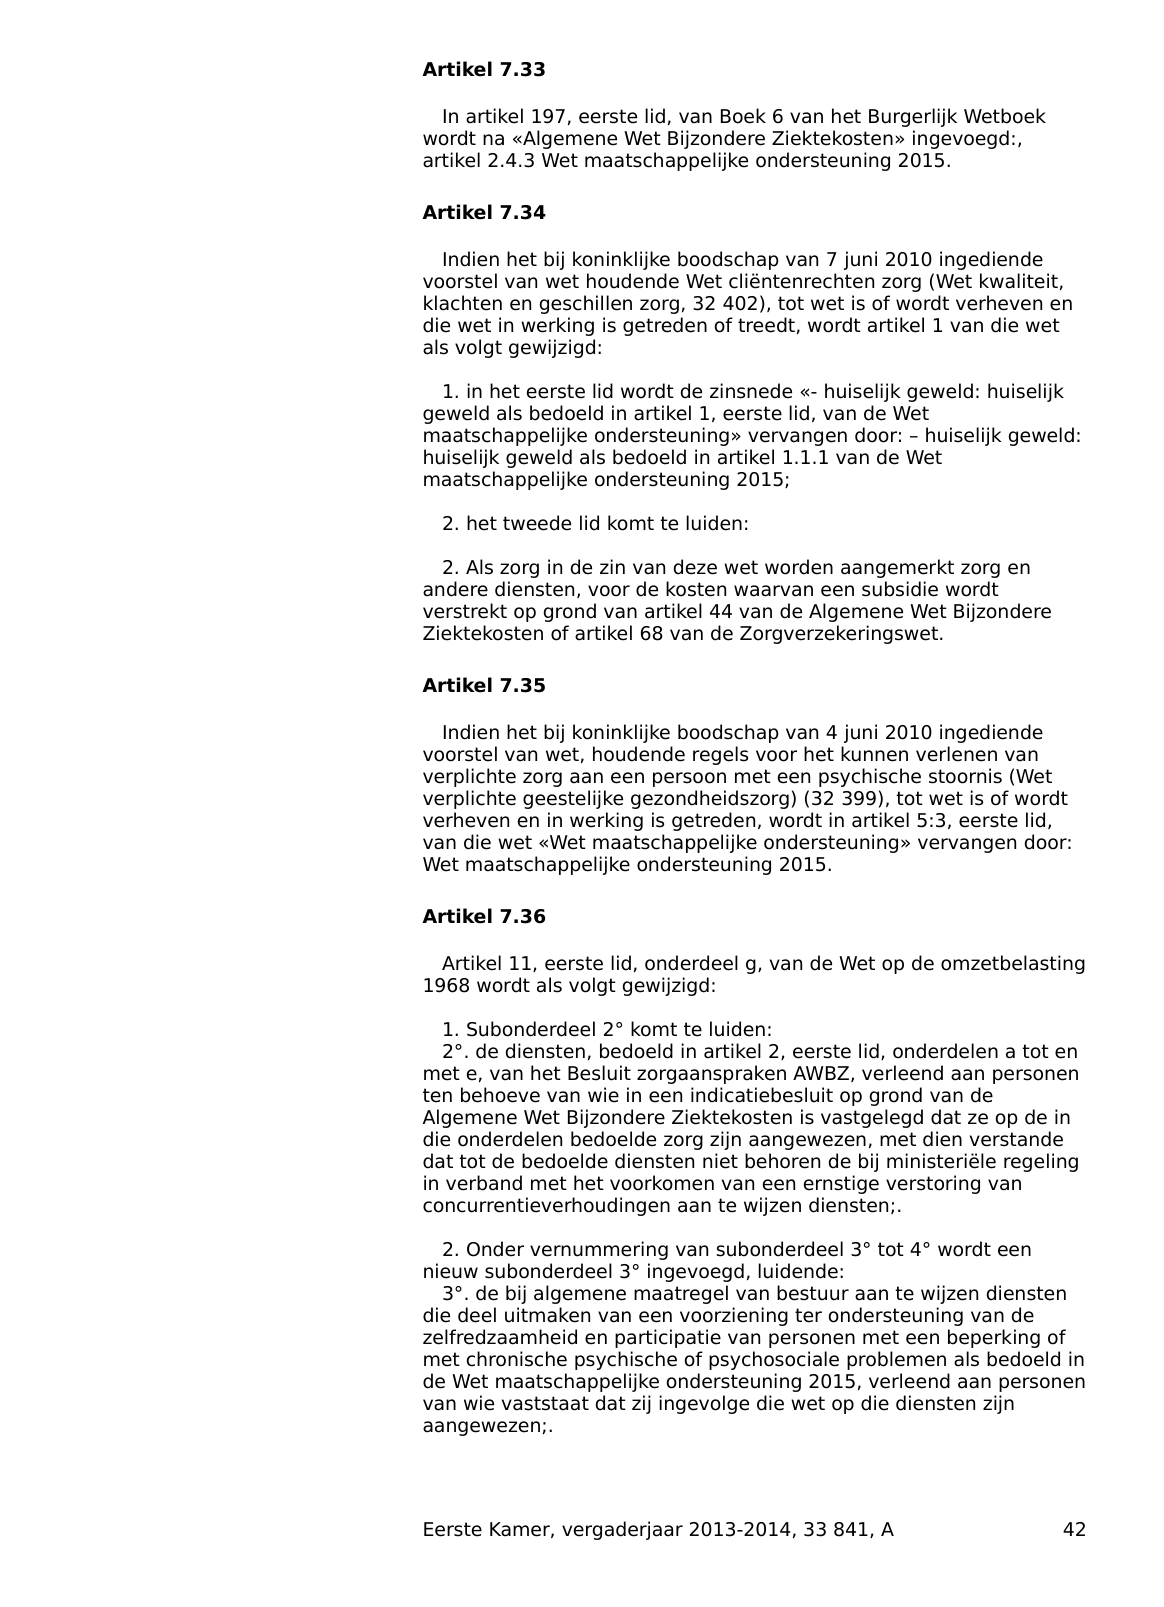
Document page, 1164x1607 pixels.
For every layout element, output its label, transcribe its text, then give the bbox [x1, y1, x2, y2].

text 2. Als zorg in de zin van deze wet worden aangemerkt zorg en andere diensten, voor de kosten waarvan een subsidie wordt verstrekt op grond van artikel 44 van de Algemene Wet Bijzondere Ziektekosten of artikel 68 van de Zorgverzekeringswet. [422, 557, 1087, 645]
text Indien het bij koninklijke boodschap van 4 juni 2010 ingediende voorstel van wet, houdende regels voor het kunnen verlenen van verplichte zorg aan een persoon met een psychische stoornis (Wet verplichte geestelijke gezondheidszorg) (32 399), tot wet is of wordt verheven en in werking is getreden, wordt in artikel 5:3, eerste lid, van die wet «Wet maatschappelijke ondersteuning» vervangen door: Wet maatschappelijke ondersteuning 2015. [422, 722, 1087, 876]
text 2°. de diensten, bedoeld in artikel 2, eerste lid, onderdelen a tot en met e, van het Besluit zorgaanspraken AWBZ, verleend aan personen ten behoeve van wie in een indicatiebesluit op grond van de Algemene Wet Bijzondere Ziektekosten is vastgelegd dat ze op de in die onderdelen bedoelde zorg zijn aangewezen, met dien verstande dat tot de bedoelde diensten niet behoren de bij ministeriële regeling in verband met het voorkomen van een ernstige verstoring van concurrentieverhoudingen aan te wijzen diensten;. [422, 1041, 1087, 1217]
text 1. in het eerste lid wordt de zinsnede «- huiselijk geweld: huiselijk geweld als bedoeld in artikel 1, eerste lid, van de Wet maatschappelijke ondersteuning» vervangen door: – huiselijk geweld: huiselijk geweld als bedoeld in artikel 1.1.1 van de Wet maatschappelijke ondersteuning 2015; [422, 381, 1087, 491]
text 3°. de bij algemene maatregel van bestuur aan te wijzen diensten die deel uitmaken van een voorziening ter ondersteuning van de zelfredzaamheid en participatie van personen met een beperking of met chronische psychische of psychosociale problemen als bedoeld in de Wet maatschappelijke ondersteuning 2015, verleend aan personen van wie vaststaat dat zij ingevolge die wet op die diensten zijn aangewezen;. [422, 1283, 1087, 1437]
subtitle Artikel 7.34 [422, 202, 1087, 224]
subtitle Artikel 7.36 [422, 906, 1087, 928]
text 2. Onder vernummering van subonderdeel 3° tot 4° wordt een nieuw subonderdeel 3° ingevoegd, luidende: [422, 1239, 1087, 1283]
subtitle Artikel 7.33 [422, 59, 1087, 81]
text Artikel 11, eerste lid, onderdeel g, van de Wet op de omzetbelasting 1968 wordt als volgt gewijzigd: [422, 953, 1087, 997]
text Indien het bij koninklijke boodschap van 7 juni 2010 ingediende voorstel van wet houdende Wet cliëntenrechten zorg (Wet kwaliteit, klachten en geschillen zorg, 32 402), tot wet is of wordt verheven en die wet in werking is getreden of treedt, wordt artikel 1 van die wet als volgt gewijzigd: [422, 249, 1087, 359]
subtitle Artikel 7.35 [422, 675, 1087, 697]
text 1. Subonderdeel 2° komt te luiden: [422, 1019, 1087, 1041]
text In artikel 197, eerste lid, van Boek 6 van het Burgerlijk Wetboek wordt na «Algemene Wet Bijzondere Ziektekosten» ingevoegd:, artikel 2.4.3 Wet maatschappelijke ondersteuning 2015. [422, 106, 1087, 172]
text 2. het tweede lid komt te luiden: [422, 513, 1087, 535]
